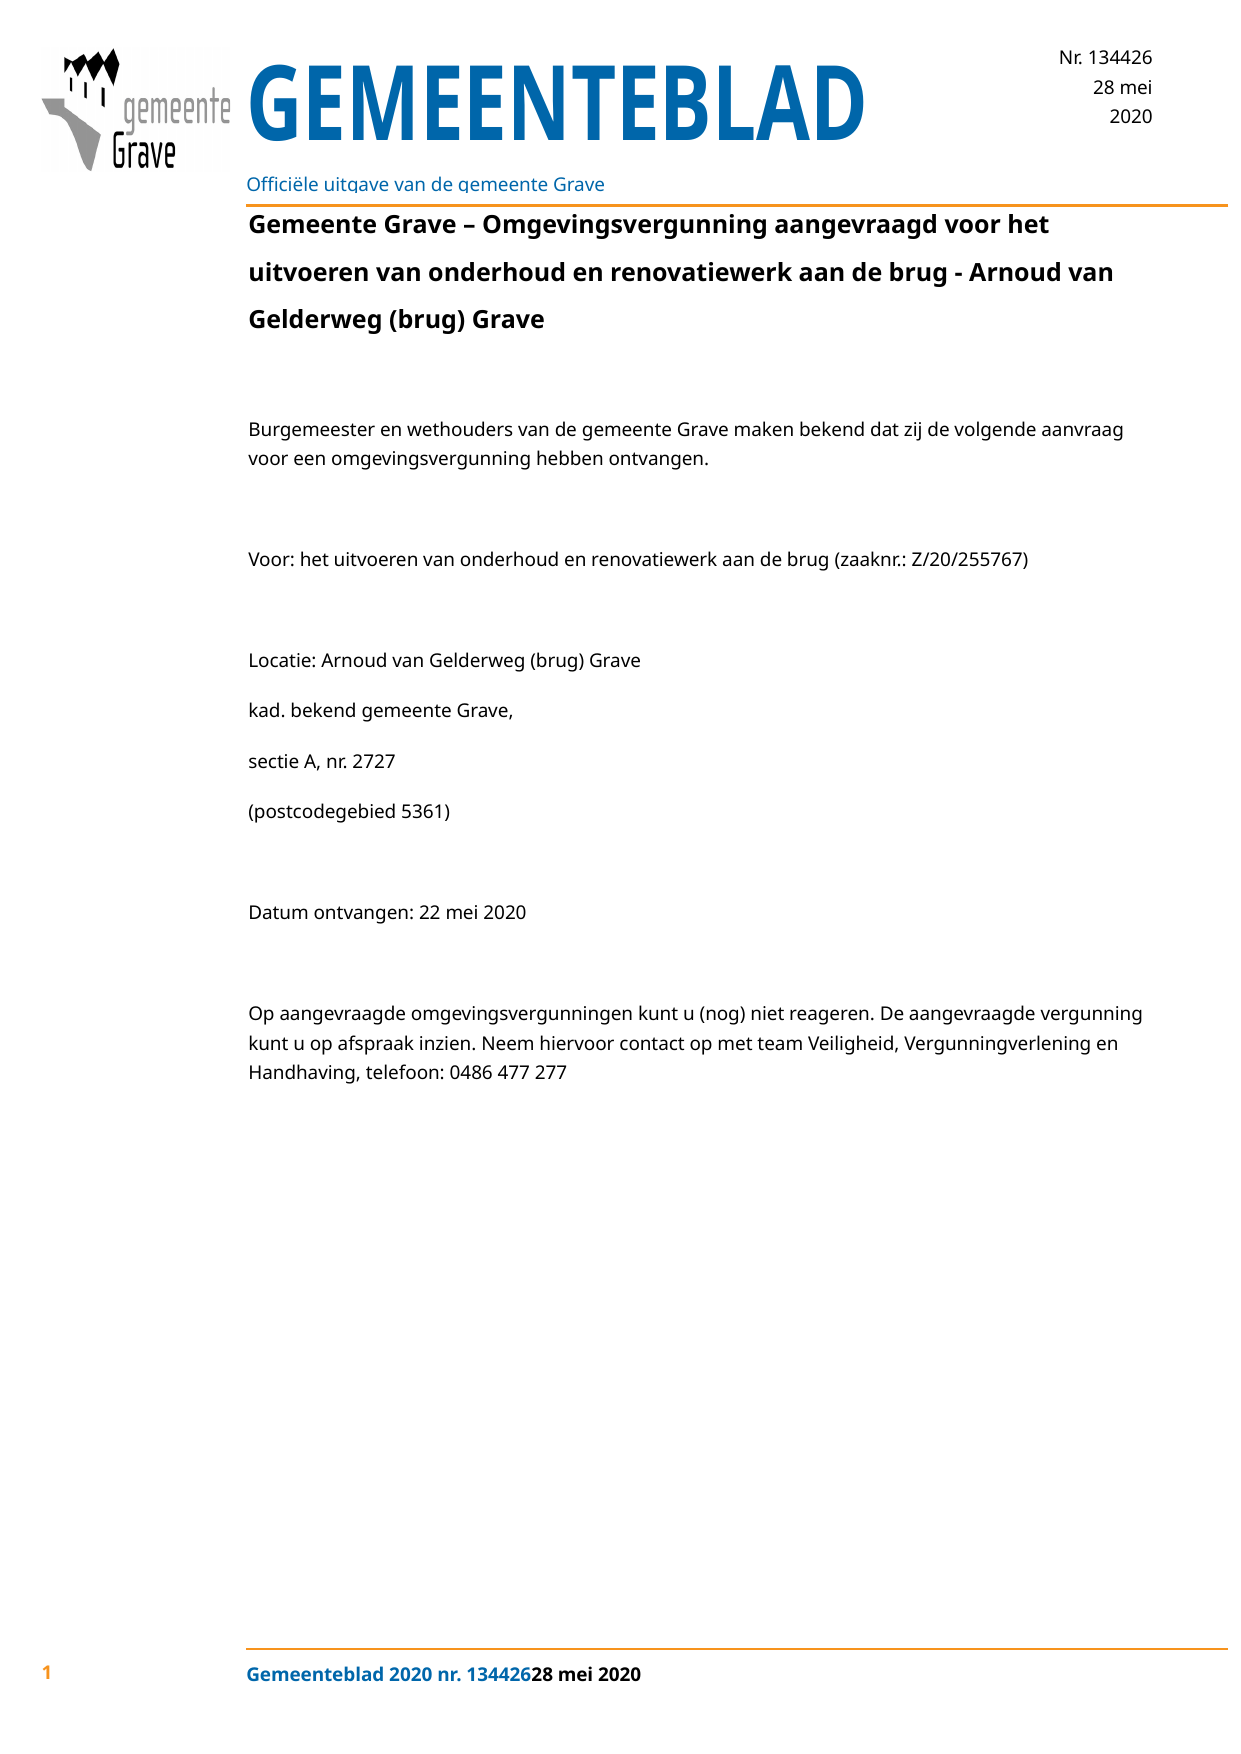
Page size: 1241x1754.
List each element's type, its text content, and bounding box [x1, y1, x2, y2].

text Burgemeester en wethouders van de gemeente Grave maken bekend dat zij de volgende aanvraag voor een omgevingsvergunning hebben ontvangen. [248, 416, 1152, 471]
text Voor: het uitvoeren van onderhoud en renovatiewerk aan de brug (zaaknr.: Z/20/255767) [248, 546, 1152, 572]
text sectie A, nr. 2727 [248, 748, 1152, 774]
picture [41, 47, 231, 172]
text Locatie: Arnoud van Gelderweg (brug) Grave [248, 647, 1152, 673]
text Datum ontvangen: 22 mei 2020 [248, 899, 1152, 925]
text Gemeente Grave – Omgevingsvergunning aangevraagd voor het uitvoeren van onderhoud en renovatiewerk aan de brug - Arnoud van Gelderweg (brug) Grave [248, 207, 1152, 336]
text (postcodegebied 5361) [248, 798, 1152, 824]
text Op aangevraagde omgevingsvergunningen kunt u (nog) niet reageren. De aangevraagde vergunning kunt u op afspraak inzien. Neem hiervoor contact op met team Veiligheid, Vergunningverlening en Handhaving, telefoon: 0486 477 277 [248, 1000, 1152, 1085]
text kad. bekend gemeente Grave, [248, 698, 1152, 723]
